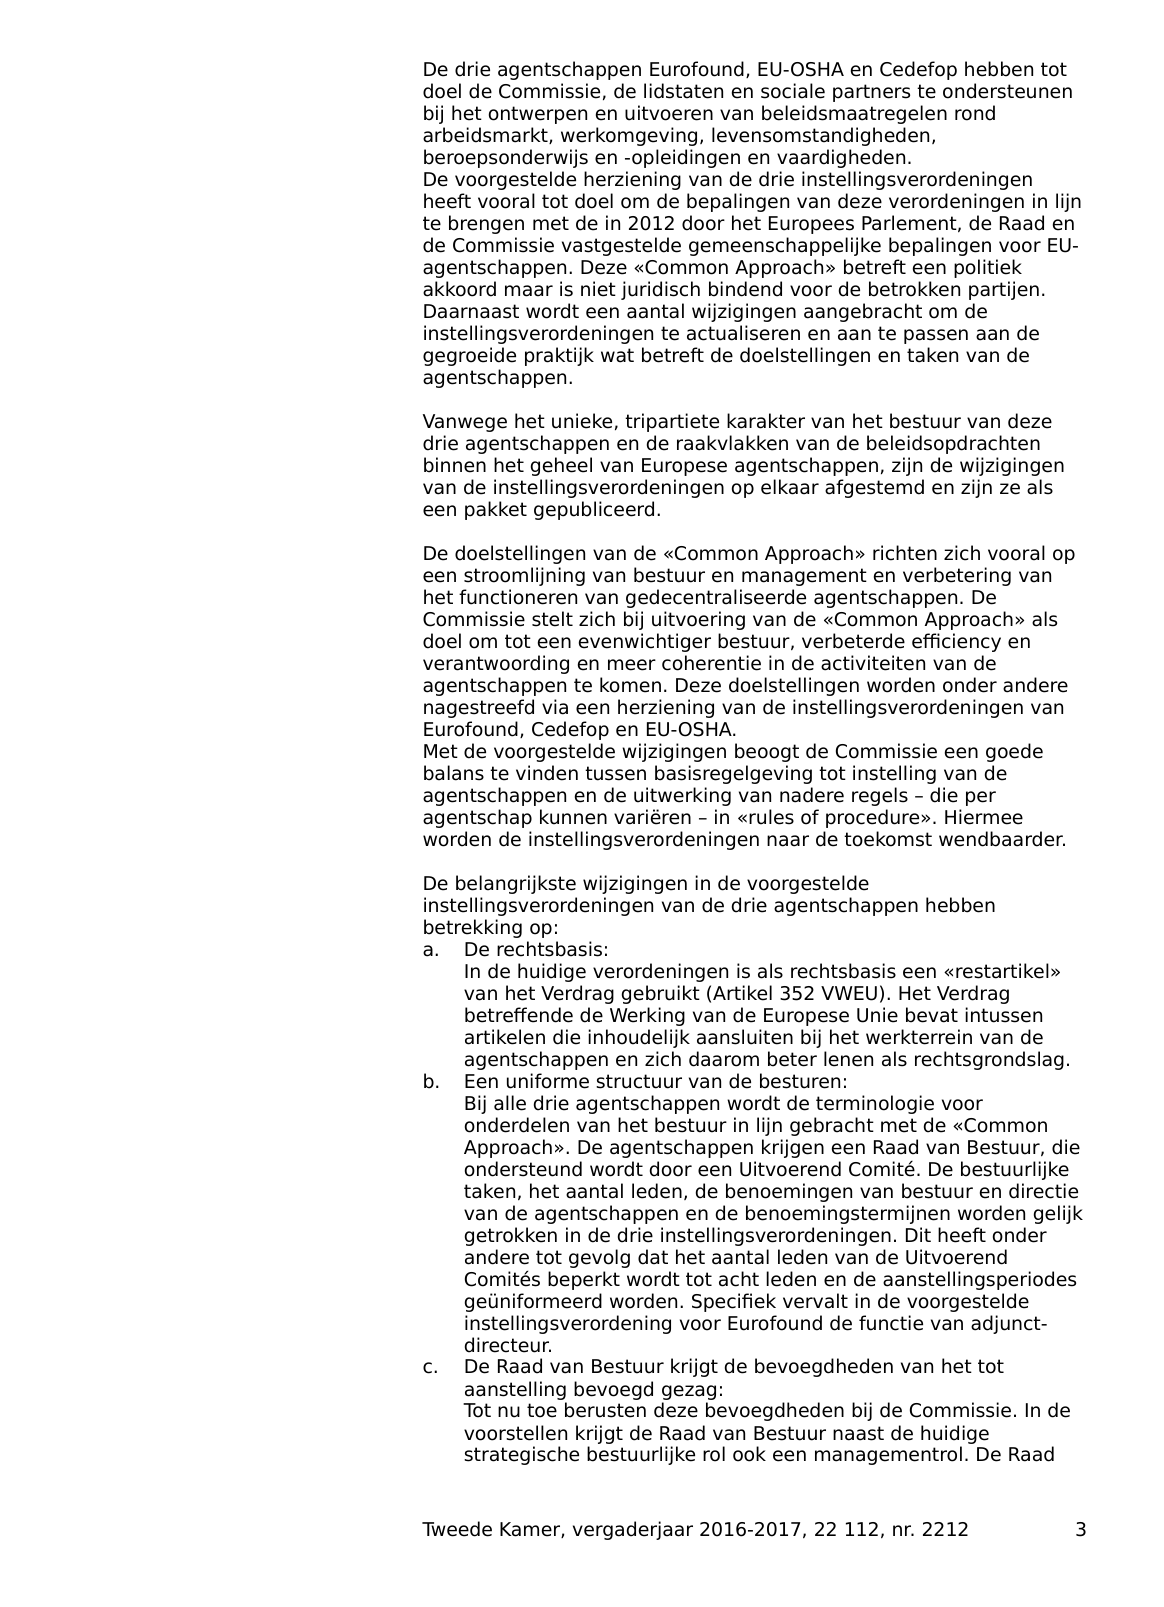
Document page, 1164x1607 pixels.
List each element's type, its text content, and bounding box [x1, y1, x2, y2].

text De drie agentschappen Eurofound, EU-OSHA en Cedefop hebben tot doel de Commissie, de lidstaten en sociale partners te ondersteunen bij het ontwerpen en uitvoeren van beleidsmaatregelen rond arbeidsmarkt, werkomgeving, levensomstandigheden, beroepsonderwijs en -opleidingen en vaardigheden. [422, 59, 1087, 169]
text b. Een uniforme structuur van de besturen: [422, 1071, 1087, 1093]
text a. De rechtsbasis: [422, 939, 1087, 961]
text c. De Raad van Bestuur krijgt de bevoegdheden van het tot aanstelling bevoegd gezag: [422, 1356, 1087, 1400]
text Met de voorgestelde wijzigingen beoogt de Commissie een goede balans te vinden tussen basisregelgeving tot instelling van de agentschappen en de uitwerking van nadere regels – die per agentschap kunnen variëren – in «rules of procedure». Hiermee worden de instellingsverordeningen naar de toekomst wendbaarder. [422, 741, 1087, 851]
text De doelstellingen van de «Common Approach» richten zich vooral op een stroomlijning van bestuur en management en verbetering van het functioneren van gedecentraliseerde agentschappen. De Commissie stelt zich bij uitvoering van de «Common Approach» als doel om tot een evenwichtiger bestuur, verbeterde efficiency en verantwoording en meer coherentie in de activiteiten van de agentschappen te komen. Deze doelstellingen worden onder andere nagestreefd via een herziening van de instellingsverordeningen van Eurofound, Cedefop en EU-OSHA. [422, 543, 1087, 741]
text Vanwege het unieke, tripartiete karakter van het bestuur van deze drie agentschappen en de raakvlakken van de beleidsopdrachten binnen het geheel van Europese agentschappen, zijn de wijzigingen van de instellingsverordeningen op elkaar afgestemd en zijn ze als een pakket gepubliceerd. [422, 411, 1087, 521]
text Tot nu toe berusten deze bevoegdheden bij de Commissie. In de voorstellen krijgt de Raad van Bestuur naast de huidige strategische bestuurlijke rol ook een managementrol. De Raad [464, 1400, 1087, 1466]
text In de huidige verordeningen is als rechtsbasis een «restartikel» van het Verdrag gebruikt (Artikel 352 VWEU). Het Verdrag betreffende de Werking van de Europese Unie bevat intussen artikelen die inhoudelijk aansluiten bij het werkterrein van de agentschappen en zich daarom beter lenen als rechtsgrondslag. [464, 961, 1087, 1071]
text Bij alle drie agentschappen wordt de terminologie voor onderdelen van het bestuur in lijn gebracht met de «Common Approach». De agentschappen krijgen een Raad van Bestuur, die ondersteund wordt door een Uitvoerend Comité. De bestuurlijke taken, het aantal leden, de benoemingen van bestuur en directie van de agentschappen en de benoemingstermijnen worden gelijk getrokken in de drie instellingsverordeningen. Dit heeft onder andere tot gevolg dat het aantal leden van de Uitvoerend Comités beperkt wordt tot acht leden en de aanstellingsperiodes geüniformeerd worden. Specifiek vervalt in de voorgestelde instellingsverordening voor Eurofound de functie van adjunct-directeur. [464, 1093, 1087, 1356]
text De voorgestelde herziening van de drie instellingsverordeningen heeft vooral tot doel om de bepalingen van deze verordeningen in lijn te brengen met de in 2012 door het Europees Parlement, de Raad en de Commissie vastgestelde gemeenschappelijke bepalingen voor EU-agentschappen. Deze «Common Approach» betreft een politiek akkoord maar is niet juridisch bindend voor de betrokken partijen. Daarnaast wordt een aantal wijzigingen aangebracht om de instellingsverordeningen te actualiseren en aan te passen aan de gegroeide praktijk wat betreft de doelstellingen en taken van de agentschappen. [422, 169, 1087, 389]
text De belangrijkste wijzigingen in de voorgestelde instellingsverordeningen van de drie agentschappen hebben betrekking op: [422, 873, 1087, 939]
